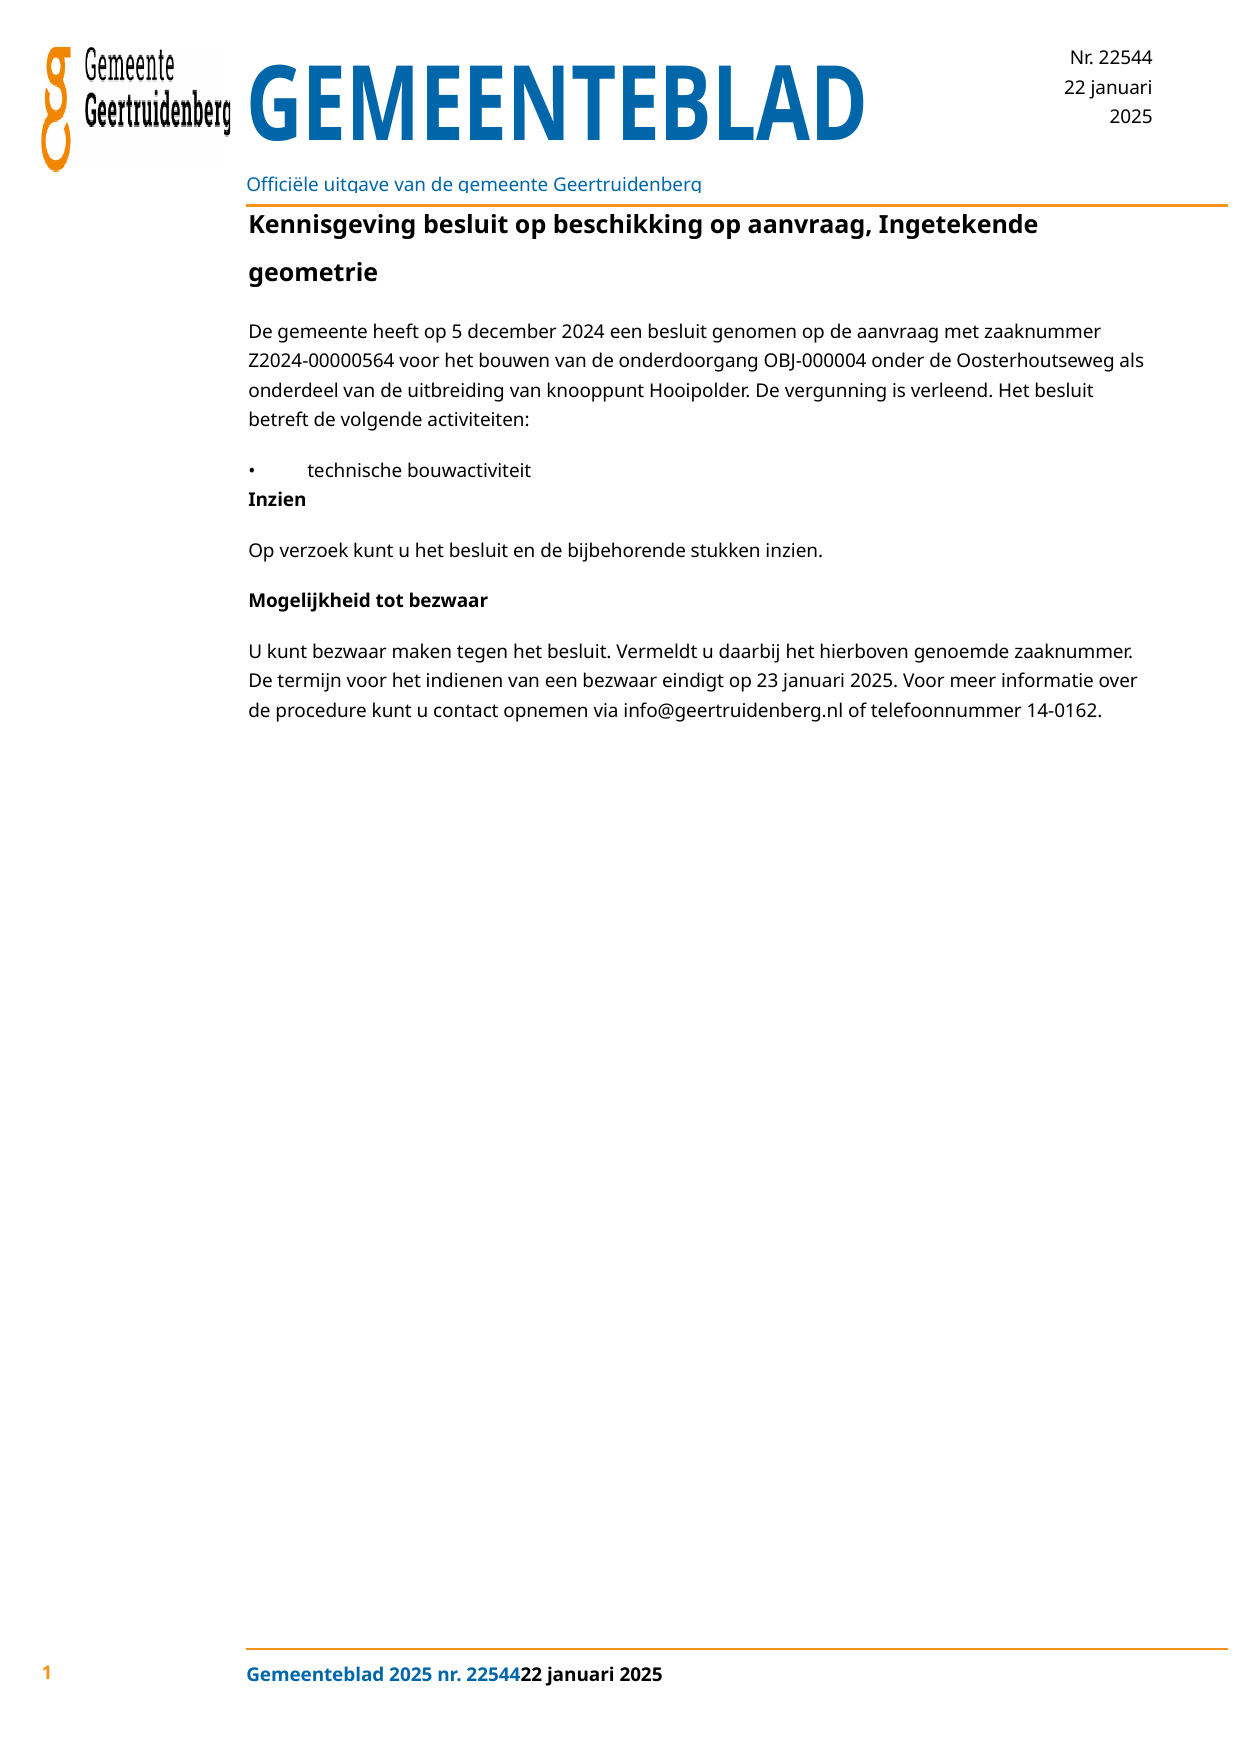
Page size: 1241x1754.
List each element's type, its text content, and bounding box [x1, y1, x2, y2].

text Op verzoek kunt u het besluit en de bijbehorende stukken inzien. [248, 537, 1152, 563]
text Inzien [248, 487, 1152, 512]
text U kunt bezwaar maken tegen het besluit. Vermeldt u daarbij het hierboven genoemde zaaknummer. De termijn voor het indienen van een bezwaar eindigt op 23 januari 2025. Voor meer informatie over de procedure kunt u contact opnemen via info@geertruidenberg.nl of telefoonnummer 14-0162. [248, 638, 1152, 723]
picture [41, 47, 231, 172]
text Kennisgeving besluit op beschikking op aanvraag, Ingetekende geometrie [248, 207, 1152, 288]
text Mogelijkheid tot bezwaar [248, 587, 1152, 613]
list technische bouwactiviteit [248, 457, 1152, 483]
text De gemeente heeft op 5 december 2024 een besluit genomen op de aanvraag met zaaknummer Z2024-00000564 voor het bouwen van de onderdoorgang OBJ-000004 onder de Oosterhoutseweg als onderdeel van de uitbreiding van knooppunt Hooipolder. De vergunning is verleend. Het besluit betreft de volgende activiteiten: [248, 318, 1152, 432]
